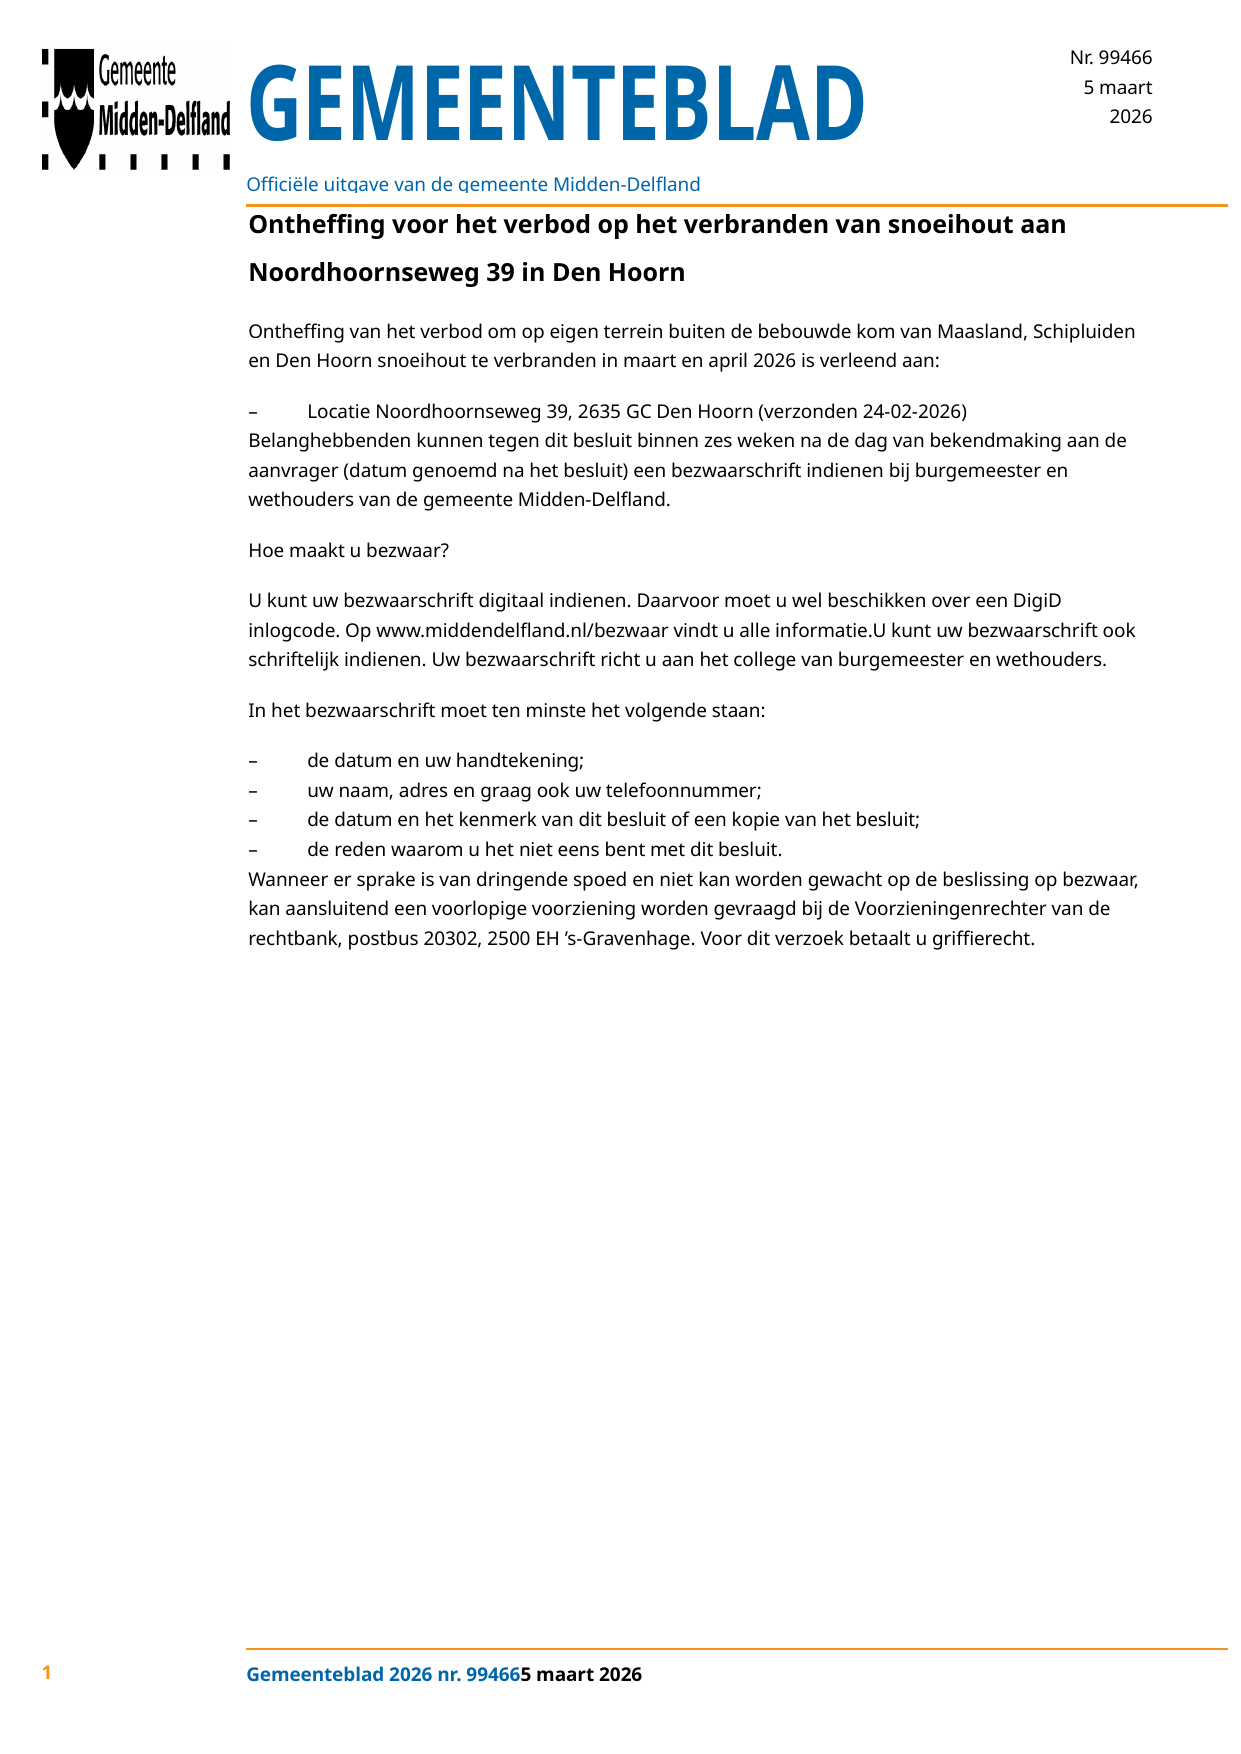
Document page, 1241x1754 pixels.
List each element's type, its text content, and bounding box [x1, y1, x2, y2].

list uw naam, adres en graag ook uw telefoonnummer; [248, 777, 1152, 803]
picture [41, 47, 231, 172]
text U kunt uw bezwaarschrift digitaal indienen. Daarvoor moet u wel beschikken over een DigiD inlogcode. Op www.middendelfland.nl/bezwaar vindt u alle informatie.U kunt uw bezwaarschrift ook schriftelijk indienen. Uw bezwaarschrift richt u aan het college van burgemeester en wethouders. [248, 587, 1152, 672]
list de reden waarom u het niet eens bent met dit besluit. [248, 836, 1152, 862]
list Locatie Noordhoornseweg 39, 2635 GC Den Hoorn (verzonden 24-02-2026) [248, 398, 1152, 424]
text ​Wanneer er sprake is van dringende spoed en niet kan worden gewacht op de beslissing op bezwaar, kan aansluitend een voorlopige voorziening worden gevraagd bij de Voorzieningenrechter van de rechtbank, postbus 20302, 2500 EH ’s-Gravenhage. Voor dit verzoek betaalt u griffierecht. [248, 866, 1152, 951]
list de datum en het kenmerk van dit besluit of een kopie van het besluit; [248, 807, 1152, 832]
text Ontheffing van het verbod om op eigen terrein buiten de bebouwde kom van Maasland, Schipluiden en Den Hoorn snoeihout te verbranden in maart en april 2026 is verleend aan: [248, 318, 1152, 373]
text Ontheffing voor het verbod op het verbranden van snoeihout aan Noordhoornseweg 39 in Den Hoorn [248, 207, 1152, 288]
text In het bezwaarschrift moet ten minste het volgende staan: [248, 697, 1152, 723]
text Belanghebbenden kunnen tegen dit besluit binnen zes weken na de dag van bekendmaking aan de aanvrager (datum genoemd na het besluit) een bezwaarschrift indienen bij burgemeester en wethouders van de gemeente Midden-Delfland. [248, 427, 1152, 512]
text Hoe maakt u bezwaar? [248, 537, 1152, 563]
list de datum en uw handtekening; [248, 747, 1152, 773]
